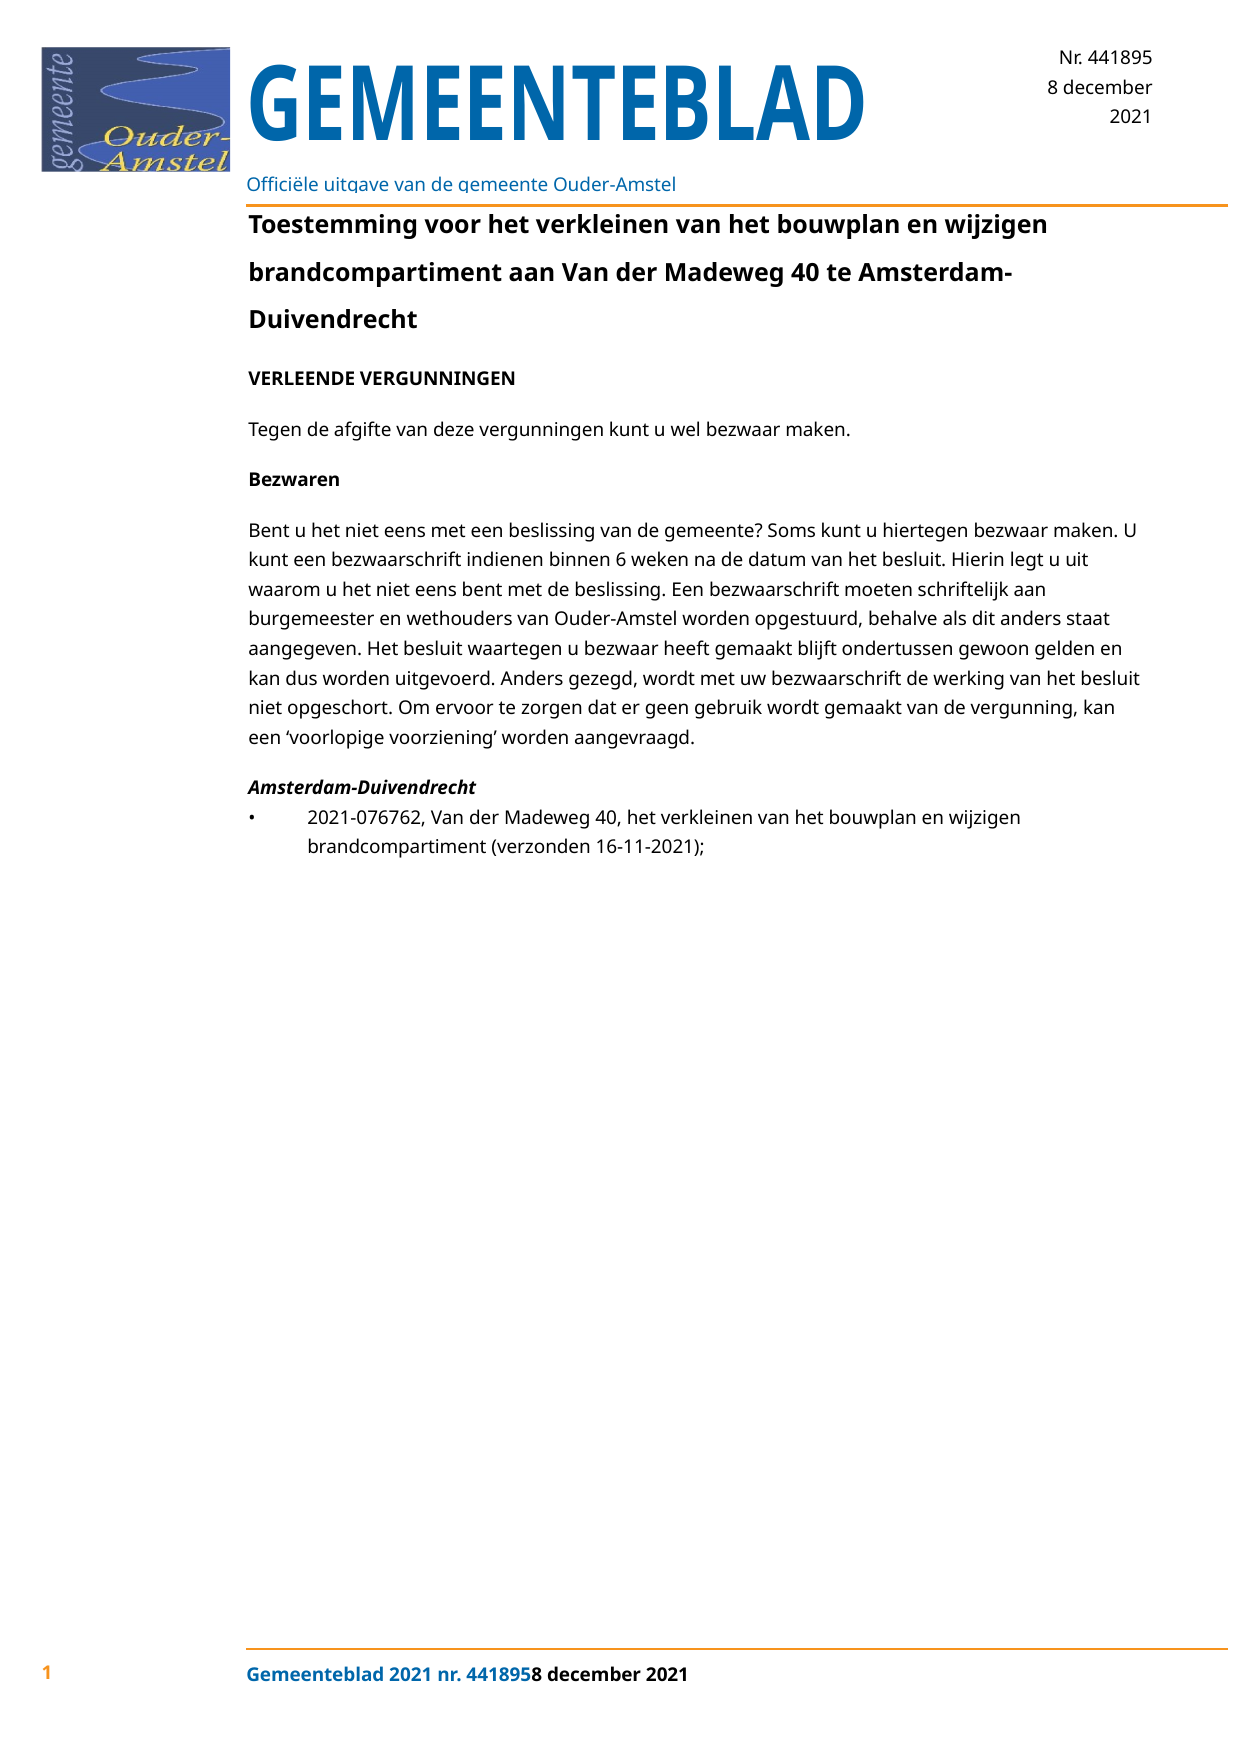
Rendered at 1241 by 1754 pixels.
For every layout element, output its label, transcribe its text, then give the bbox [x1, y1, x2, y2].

text Tegen de afgifte van deze vergunningen kunt u wel bezwaar maken. [248, 416, 1152, 442]
text Bezwaren [248, 466, 1152, 492]
text Bent u het niet eens met een beslissing van de gemeente? Soms kunt u hiertegen bezwaar maken. U kunt een bezwaarschrift indienen binnen 6 weken na de datum van het besluit. Hierin legt u uit waarom u het niet eens bent met de beslissing. Een bezwaarschrift moeten schriftelijk aan burgemeester en wethouders van Ouder-Amstel worden opgestuurd, behalve als dit anders staat aangegeven. Het besluit waartegen u bezwaar heeft gemaakt blijft ondertussen gewoon gelden en kan dus worden uitgevoerd. Anders gezegd, wordt met uw bezwaarschrift de werking van het besluit niet opgeschort. Om ervoor te zorgen dat er geen gebruik wordt gemaakt van de vergunning, kan een ‘voorlopige voorziening’ worden aangevraagd. [248, 517, 1152, 749]
text Toestemming voor het verkleinen van het bouwplan en wijzigen brandcompartiment aan Van der Madeweg 40 te Amsterdam-Duivendrecht [248, 207, 1152, 336]
picture [41, 47, 231, 172]
text VERLEENDE VERGUNNINGEN [248, 366, 1152, 391]
list 2021-076762, Van der Madeweg 40, het verkleinen van het bouwplan en wijzigen brandcompartiment (verzonden 16-11-2021); [248, 804, 1152, 859]
text Amsterdam-Duivendrecht [248, 774, 1152, 800]
